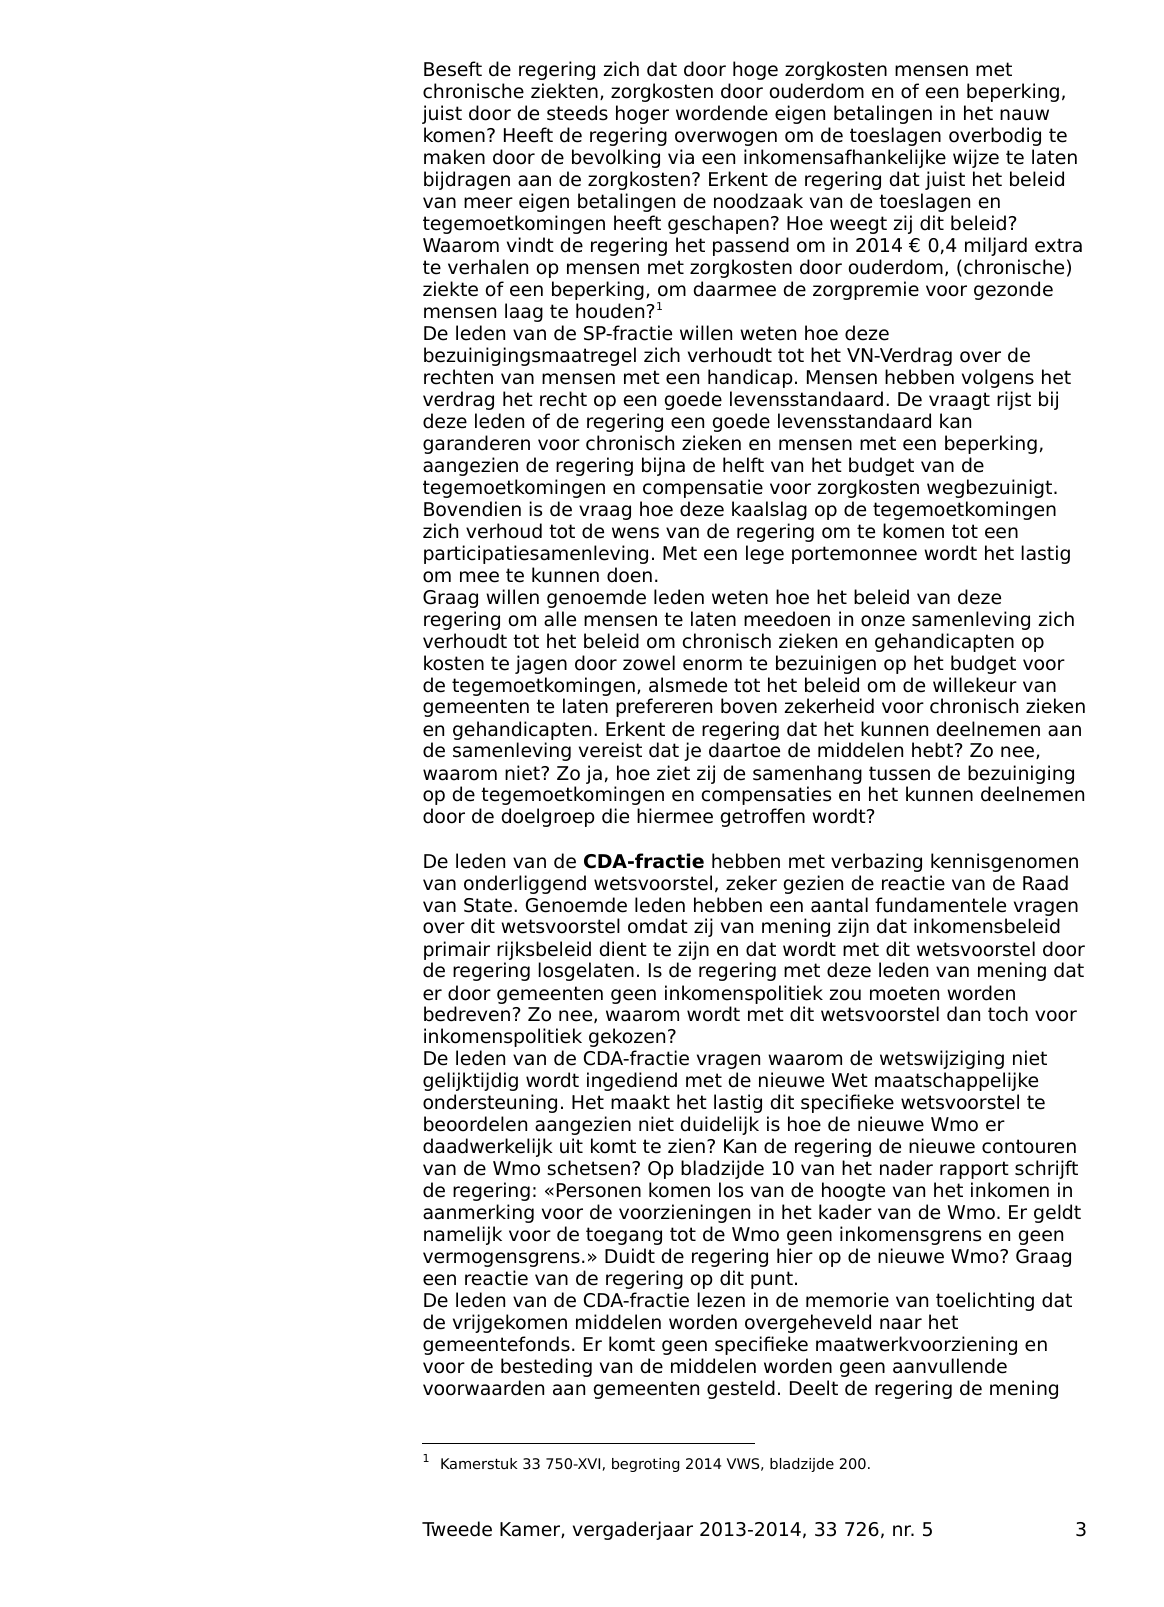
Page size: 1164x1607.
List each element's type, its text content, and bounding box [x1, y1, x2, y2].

text Kamerstuk 33 750-XVI, begroting 2014 VWS, bladzijde 200. [422, 1452, 1087, 1474]
text Graag willen genoemde leden weten hoe het beleid van deze regering om alle mensen te laten meedoen in onze samenleving zich verhoudt tot het beleid om chronisch zieken en gehandicapten op kosten te jagen door zowel enorm te bezuinigen op het budget voor de tegemoetkomingen, alsmede tot het beleid om de willekeur van gemeenten te laten prefereren boven zekerheid voor chronisch zieken en gehandicapten. Erkent de regering dat het kunnen deelnemen aan de samenleving vereist dat je daartoe de middelen hebt? Zo nee, waarom niet? Zo ja, hoe ziet zij de samenhang tussen de bezuiniging op de tegemoetkomingen en compensaties en het kunnen deelnemen door de doelgroep die hiermee getroffen wordt? [422, 587, 1087, 828]
text Beseft de regering zich dat door hoge zorgkosten mensen met chronische ziekten, zorgkosten door ouderdom en of een beperking, juist door de steeds hoger wordende eigen betalingen in het nauw komen? Heeft de regering overwogen om de toeslagen overbodig te maken door de bevolking via een inkomensafhankelijke wijze te laten bijdragen aan de zorgkosten? Erkent de regering dat juist het beleid van meer eigen betalingen de noodzaak van de toeslagen en tegemoetkomingen heeft geschapen? Hoe weegt zij dit beleid? [422, 59, 1087, 235]
text De leden van de CDA-fractie lezen in de memorie van toelichting dat de vrijgekomen middelen worden overgeheveld naar het gemeentefonds. Er komt geen specifieke maatwerkvoorziening en voor de besteding van de middelen worden geen aanvullende voorwaarden aan gemeenten gesteld. Deelt de regering de mening [422, 1290, 1087, 1400]
text De leden van de CDA-fractie hebben met verbazing kennisgenomen van onderliggend wetsvoorstel, zeker gezien de reactie van de Raad van State. Genoemde leden hebben een aantal fundamentele vragen over dit wetsvoorstel omdat zij van mening zijn dat inkomensbeleid primair rijksbeleid dient te zijn en dat wordt met dit wetsvoorstel door de regering losgelaten. Is de regering met deze leden van mening dat er door gemeenten geen inkomenspolitiek zou moeten worden bedreven? Zo nee, waarom wordt met dit wetsvoorstel dan toch voor inkomenspolitiek gekozen? [422, 851, 1087, 1048]
text Waarom vindt de regering het passend om in 2014 € 0,4 miljard extra te verhalen op mensen met zorgkosten door ouderdom, (chronische) ziekte of een beperking, om daarmee de zorgpremie voor gezonde mensen laag te houden? [422, 235, 1087, 323]
text De leden van de CDA-fractie vragen waarom de wetswijziging niet gelijktijdig wordt ingediend met de nieuwe Wet maatschappelijke ondersteuning. Het maakt het lastig dit specifieke wetsvoorstel te beoordelen aangezien niet duidelijk is hoe de nieuwe Wmo er daadwerkelijk uit komt te zien? Kan de regering de nieuwe contouren van de Wmo schetsen? Op bladzijde 10 van het nader rapport schrijft de regering: «Personen komen los van de hoogte van het inkomen in aanmerking voor de voorzieningen in het kader van de Wmo. Er geldt namelijk voor de toegang tot de Wmo geen inkomensgrens en geen vermogensgrens.» Duidt de regering hier op de nieuwe Wmo? Graag een reactie van de regering op dit punt. [422, 1048, 1087, 1290]
text De leden van de SP-fractie willen weten hoe deze bezuinigingsmaatregel zich verhoudt tot het VN-Verdrag over de rechten van mensen met een handicap. Mensen hebben volgens het verdrag het recht op een goede levensstandaard. De vraagt rijst bij deze leden of de regering een goede levensstandaard kan garanderen voor chronisch zieken en mensen met een beperking, aangezien de regering bijna de helft van het budget van de tegemoetkomingen en compensatie voor zorgkosten wegbezuinigt. Bovendien is de vraag hoe deze kaalslag op de tegemoetkomingen zich verhoud tot de wens van de regering om te komen tot een participatiesamenleving. Met een lege portemonnee wordt het lastig om mee te kunnen doen. [422, 323, 1087, 587]
